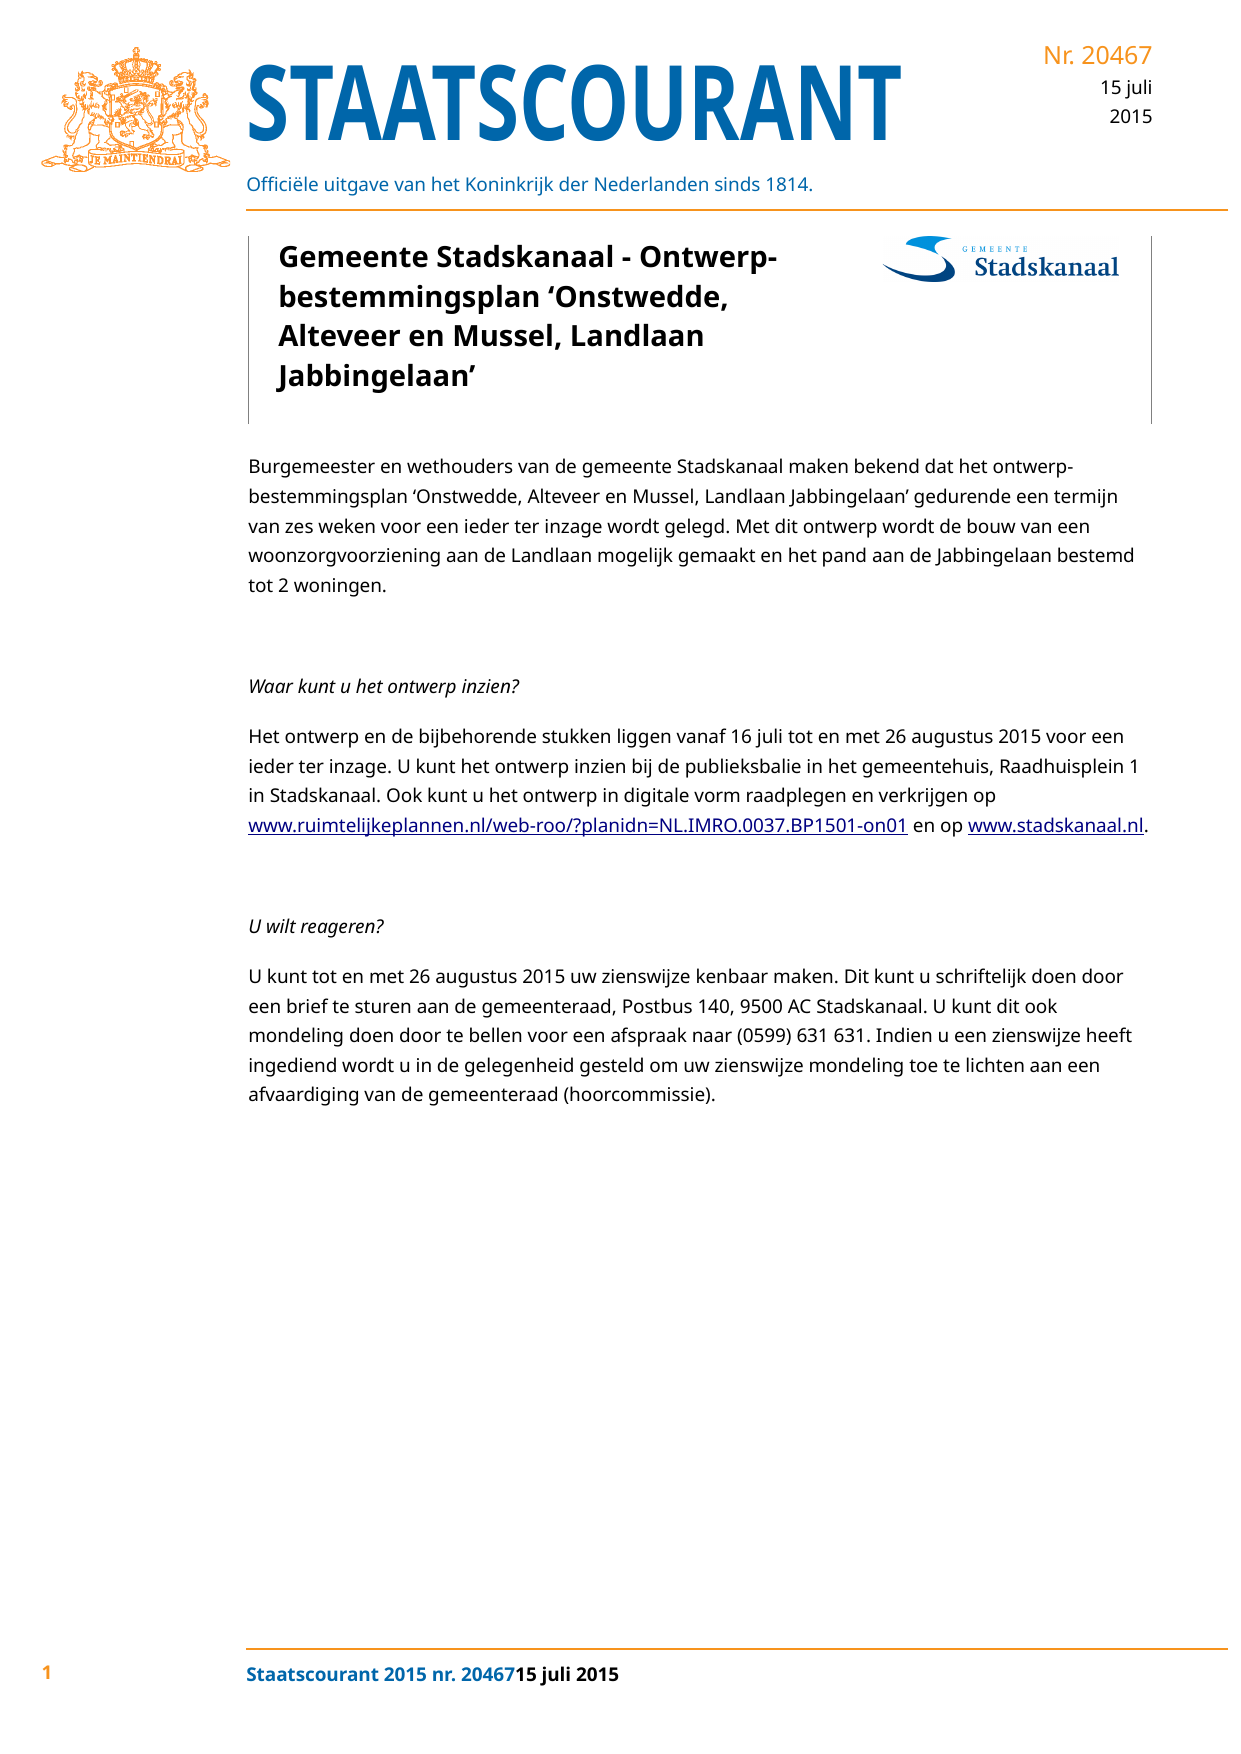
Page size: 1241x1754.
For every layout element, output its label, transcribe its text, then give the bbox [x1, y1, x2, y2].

text U wilt reageren? [248, 913, 1152, 938]
text U kunt tot en met 26 augustus 2015 uw zienswijze kenbaar maken. Dit kunt u schriftelijk doen door een brief te sturen aan de gemeenteraad, Postbus 140, 9500 AC Stadskanaal. U kunt dit ook mondeling doen door te bellen voor een afspraak naar (0599) 631 631. Indien u een zienswijze heeft ingediend wordt u in de gelegenheid gesteld om uw zienswijze mondeling toe te lichten aan een afvaardiging van de gemeenteraad (hoorcommissie). [248, 963, 1152, 1107]
text Waar kunt u het ontwerp inzien? [248, 673, 1152, 698]
table_header Gemeente Stadskanaal - Ontwerp-bestemmingsplan ‘Onstwedde, Alteveer en Mussel, Landlaan Jabbingelaan’ [249, 236, 850, 424]
text Het ontwerp en de bijbehorende stukken liggen vanaf 16 juli tot en met 26 augustus 2015 voor een ieder ter inzage. U kunt het ontwerp inzien bij de publieksbalie in het gemeentehuis, Raadhuisplein 1 in Stadskanaal. Ook kunt u het ontwerp in digitale vorm raadplegen en verkrijgen op www.ruimtelijkeplannen.nl/web-roo/?planidn=NL.IMRO.0037.BP1501-on01 en op www.stadskanaal.nl. [248, 723, 1152, 838]
table_header [850, 236, 1151, 424]
text Burgemeester en wethouders van de gemeente Stadskanaal maken bekend dat het ontwerp-bestemmingsplan ‘Onstwedde, Alteveer en Mussel, Landlaan Jabbingelaan’ gedurende een termijn van zes weken voor een ieder ter inzage wordt gelegd. Met dit ontwerp wordt de bouw van een woonzorgvoorziening aan de Landlaan mogelijk gemaakt en het pand aan de Jabbingelaan bestemd tot 2 woningen. [248, 454, 1152, 598]
picture [882, 236, 1119, 282]
picture [41, 47, 231, 172]
